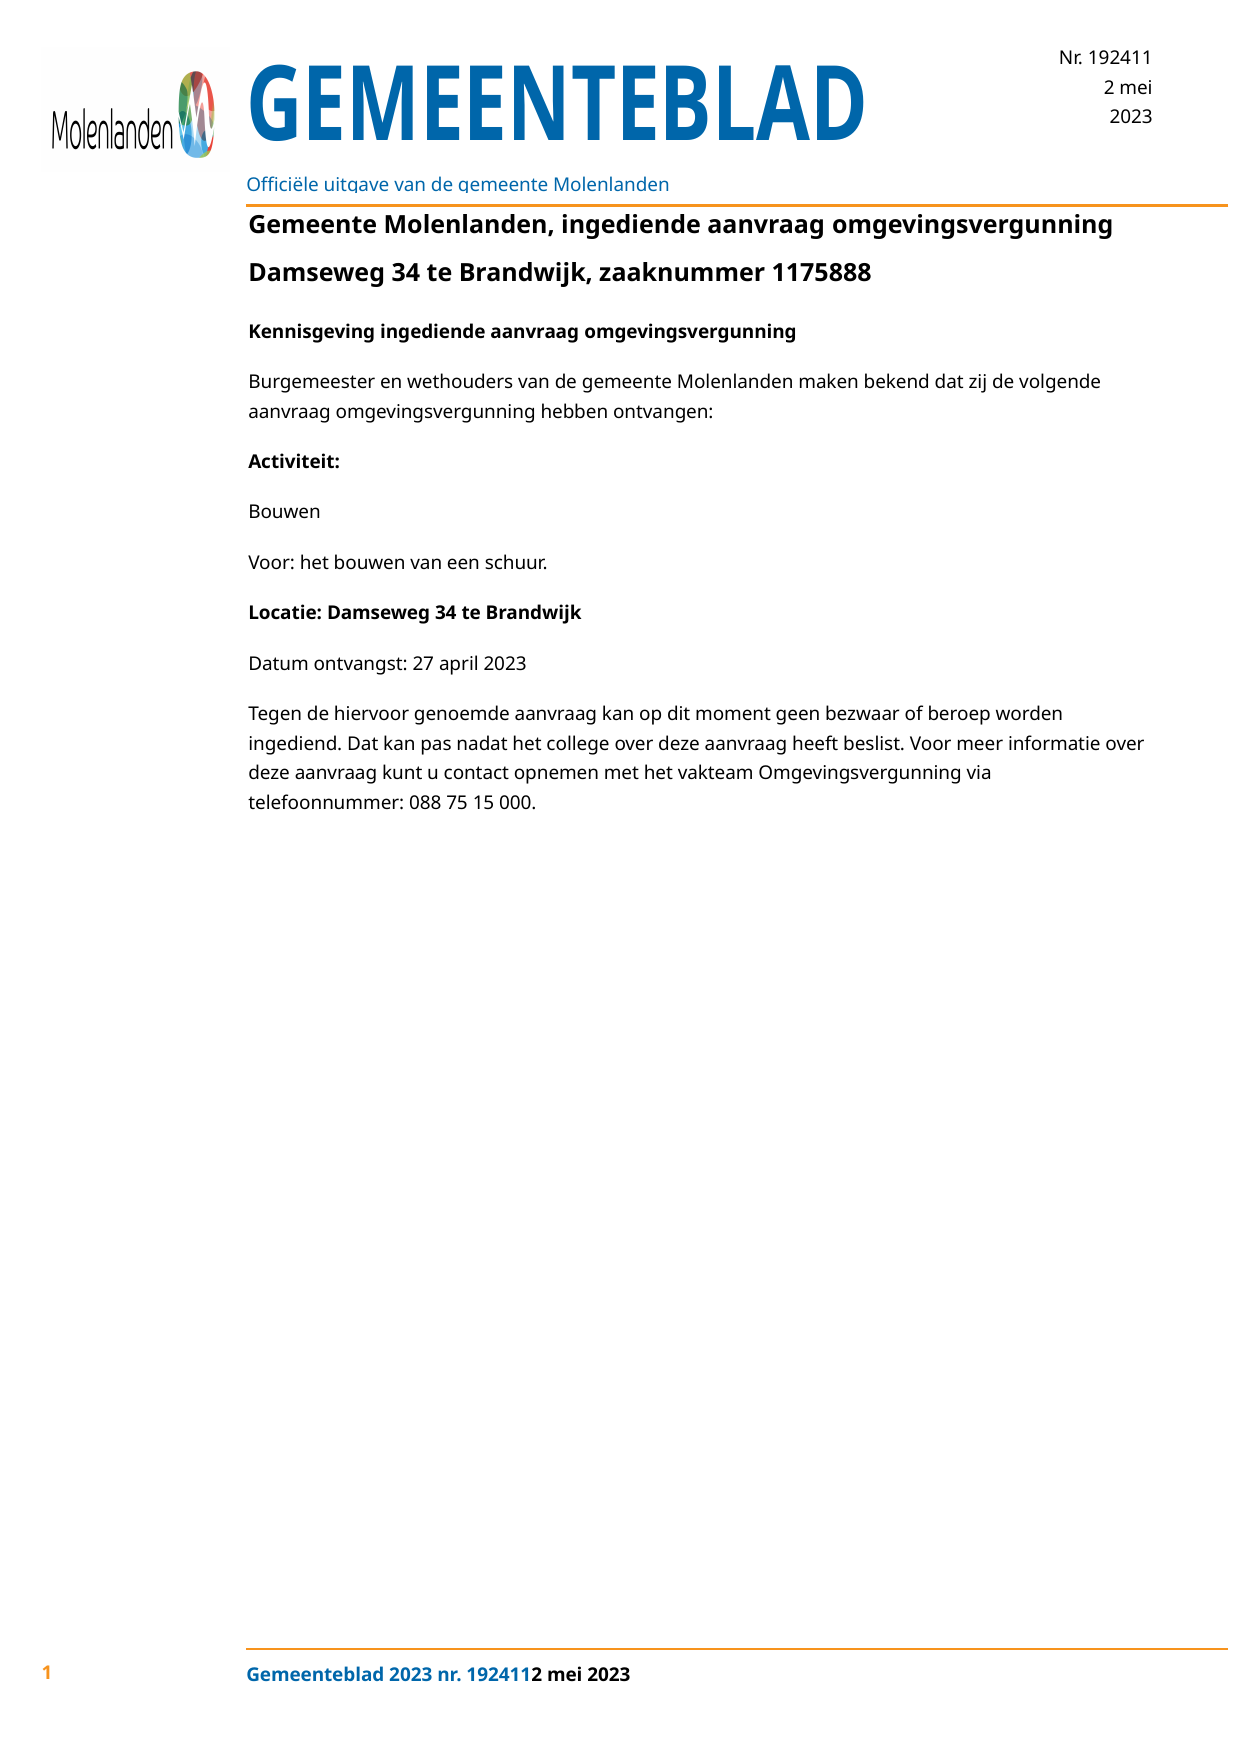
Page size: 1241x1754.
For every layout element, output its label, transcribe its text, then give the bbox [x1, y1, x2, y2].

text Activiteit: [248, 448, 1152, 474]
text Gemeente Molenlanden, ingediende aanvraag omgevingsvergunning Damseweg 34 te Brandwijk, zaaknummer 1175888 [248, 207, 1152, 288]
text Voor: het bouwen van een schuur. [248, 549, 1152, 575]
text Tegen de hiervoor genoemde aanvraag kan op dit moment geen bezwaar of beroep worden ingediend. Dat kan pas nadat het college over deze aanvraag heeft beslist. Voor meer informatie over deze aanvraag kunt u contact opnemen met het vakteam Omgevingsvergunning via telefoonnummer: 088 75 15 000. [248, 700, 1152, 815]
text Kennisgeving ingediende aanvraag omgevingsvergunning [248, 318, 1152, 344]
picture [41, 47, 231, 172]
text Locatie: Damseweg 34 te Brandwijk [248, 599, 1152, 625]
text Datum ontvangst: 27 april 2023 [248, 650, 1152, 676]
text Burgemeester en wethouders van de gemeente Molenlanden maken bekend dat zij de volgende aanvraag omgevingsvergunning hebben ontvangen: [248, 368, 1152, 424]
text Bouwen [248, 499, 1152, 524]
